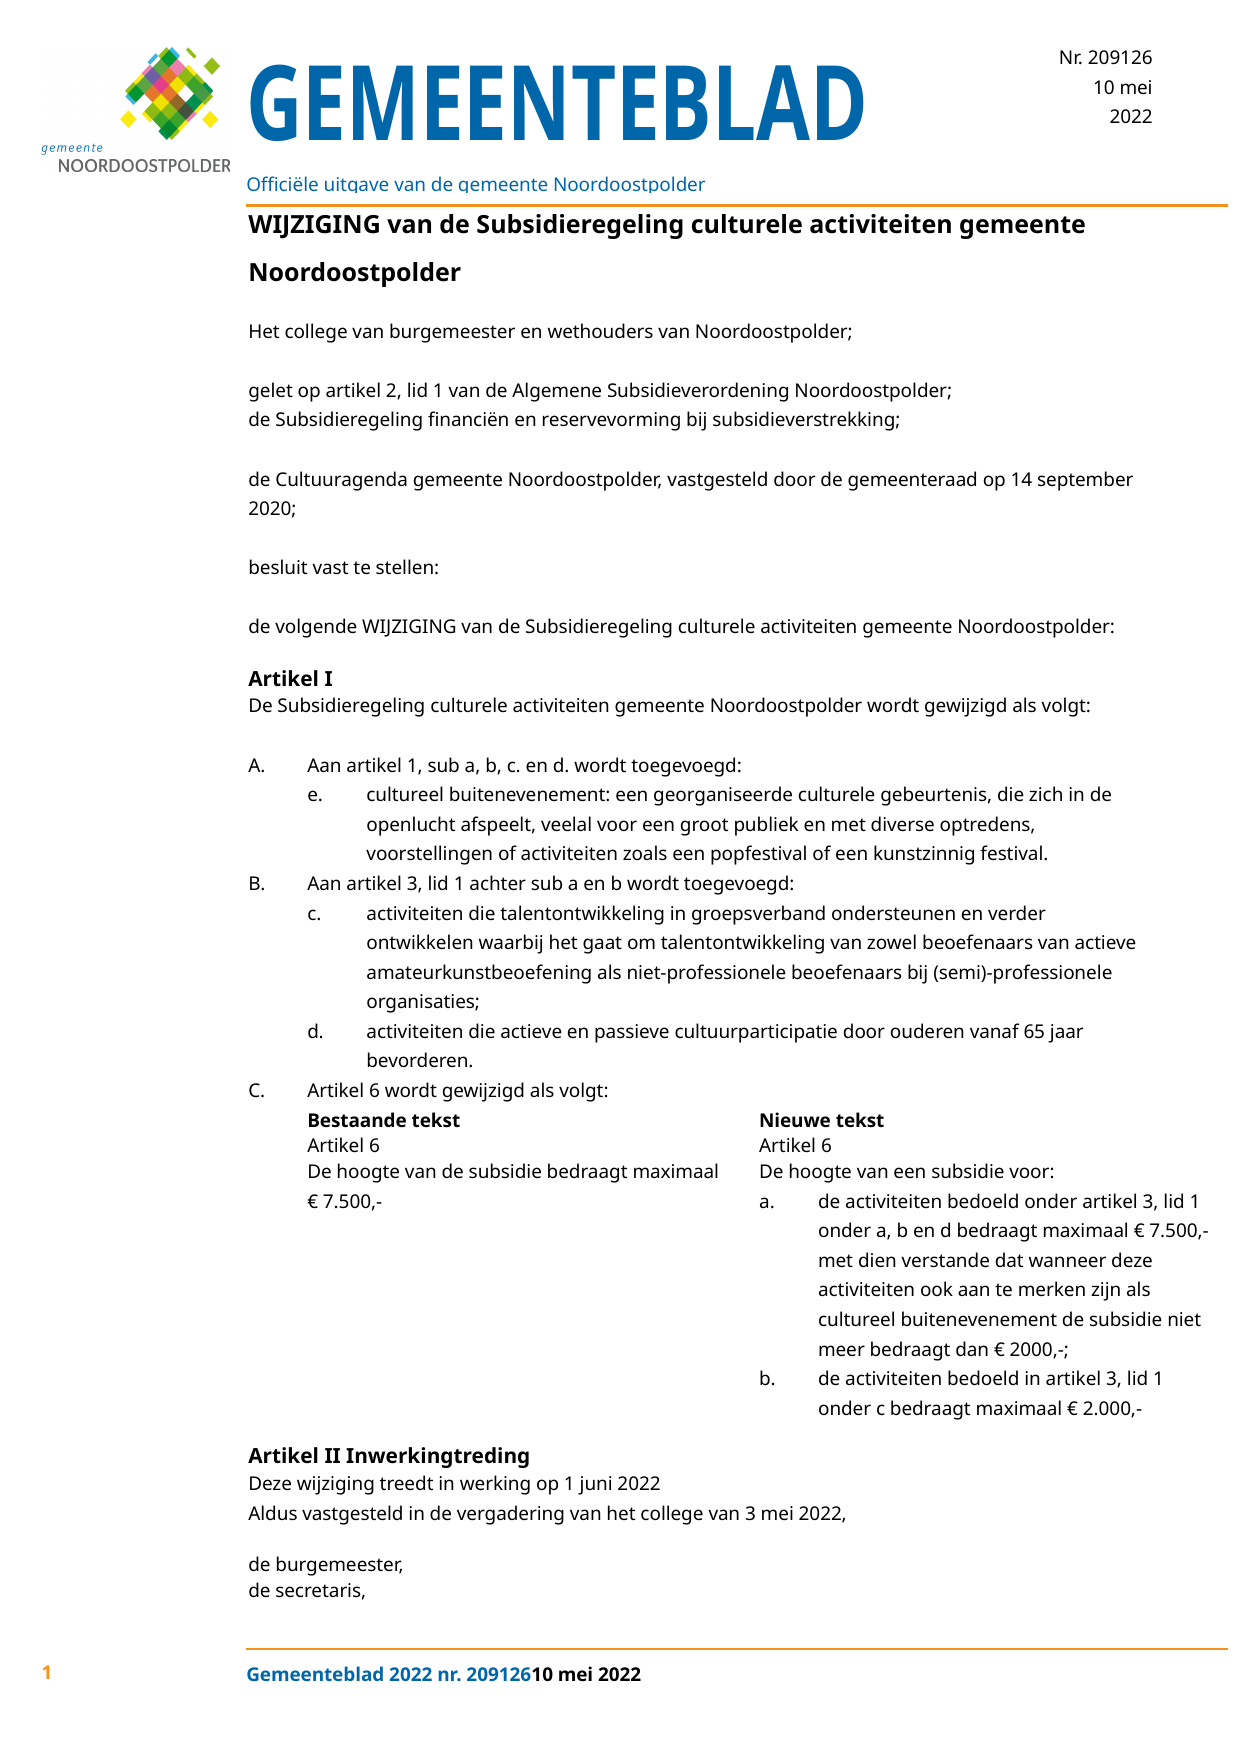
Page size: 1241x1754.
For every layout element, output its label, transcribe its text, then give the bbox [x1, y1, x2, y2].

text de Subsidieregeling financiën en reservevorming bij subsidieverstrekking; [248, 407, 1152, 432]
table_cell De hoogte van de subsidie bedraagt maximaal € 7.500,- [307, 1158, 759, 1421]
text de Cultuuragenda gemeente Noordoostpolder, vastgesteld door de gemeenteraad op 14 september 2020; [248, 466, 1152, 521]
list activiteiten die actieve en passieve cultuurparticipatie door ouderen vanaf 65 jaar bevorderen. [307, 1018, 1152, 1073]
table_cell De hoogte van een subsidie voor: de activiteiten bedoeld onder artikel 3, lid 1 onder a, b en d bedraagt maximaal € 7.500,- met dien verstande dat wanneer deze activiteiten ook aan te merken zijn als cultureel buitenevenement de subsidie niet meer bedraagt dan € 2000,-; de activiteiten bedoeld in artikel 3, lid 1 onder c bedraagt maximaal € 2.000,- [759, 1158, 1211, 1421]
list cultureel buitenevenement: een georganiseerde culturele gebeurtenis, die zich in de openlucht afspeelt, veelal voor een groot publiek en met diverse optredens, voorstellingen of activiteiten zoals een popfestival of een kunstzinnig festival. [307, 781, 1152, 866]
list Artikel 6 wordt gewijzigd als volgt: [248, 1077, 1152, 1103]
text Het college van burgemeester en wethouders van Noordoostpolder; [248, 318, 1152, 344]
text Artikel I [248, 664, 1152, 693]
text Aldus vastgesteld in de vergadering van het college van 3 mei 2022, [248, 1500, 1152, 1525]
text De Subsidieregeling culturele activiteiten gemeente Noordoostpolder wordt gewijzigd als volgt: [248, 693, 1152, 718]
text de volgende WIJZIGING van de Subsidieregeling culturele activiteiten gemeente Noordoostpolder: [248, 614, 1152, 639]
text besluit vast te stellen: [248, 554, 1152, 580]
text de burgemeester, [248, 1551, 1152, 1577]
list Aan artikel 1, sub a, b, c. en d. wordt toegevoegd: [248, 752, 1152, 777]
list Aan artikel 3, lid 1 achter sub a en b wordt toegevoegd: [248, 870, 1152, 896]
table_cell Artikel 6 [307, 1133, 759, 1158]
text Deze wijziging treedt in werking op 1 juni 2022 [248, 1470, 1152, 1496]
text gelet op artikel 2, lid 1 van de Algemene Subsidieverordening Noordoostpolder; [248, 377, 1152, 403]
text de secretaris, [248, 1577, 1152, 1603]
text Artikel II Inwerkingtreding [248, 1442, 1152, 1470]
table_header Nieuwe tekst [759, 1107, 1211, 1133]
picture [41, 47, 231, 172]
list activiteiten die talentontwikkeling in groepsverband ondersteunen en verder ontwikkelen waarbij het gaat om talentontwikkeling van zowel beoefenaars van actieve amateurkunstbeoefening als niet-professionele beoefenaars bij (semi)-professionele organisaties; [307, 900, 1152, 1014]
text WIJZIGING van de Subsidieregeling culturele activiteiten gemeente Noordoostpolder [248, 207, 1152, 288]
table_cell Artikel 6 [759, 1133, 1211, 1158]
table_header Bestaande tekst [307, 1107, 759, 1133]
